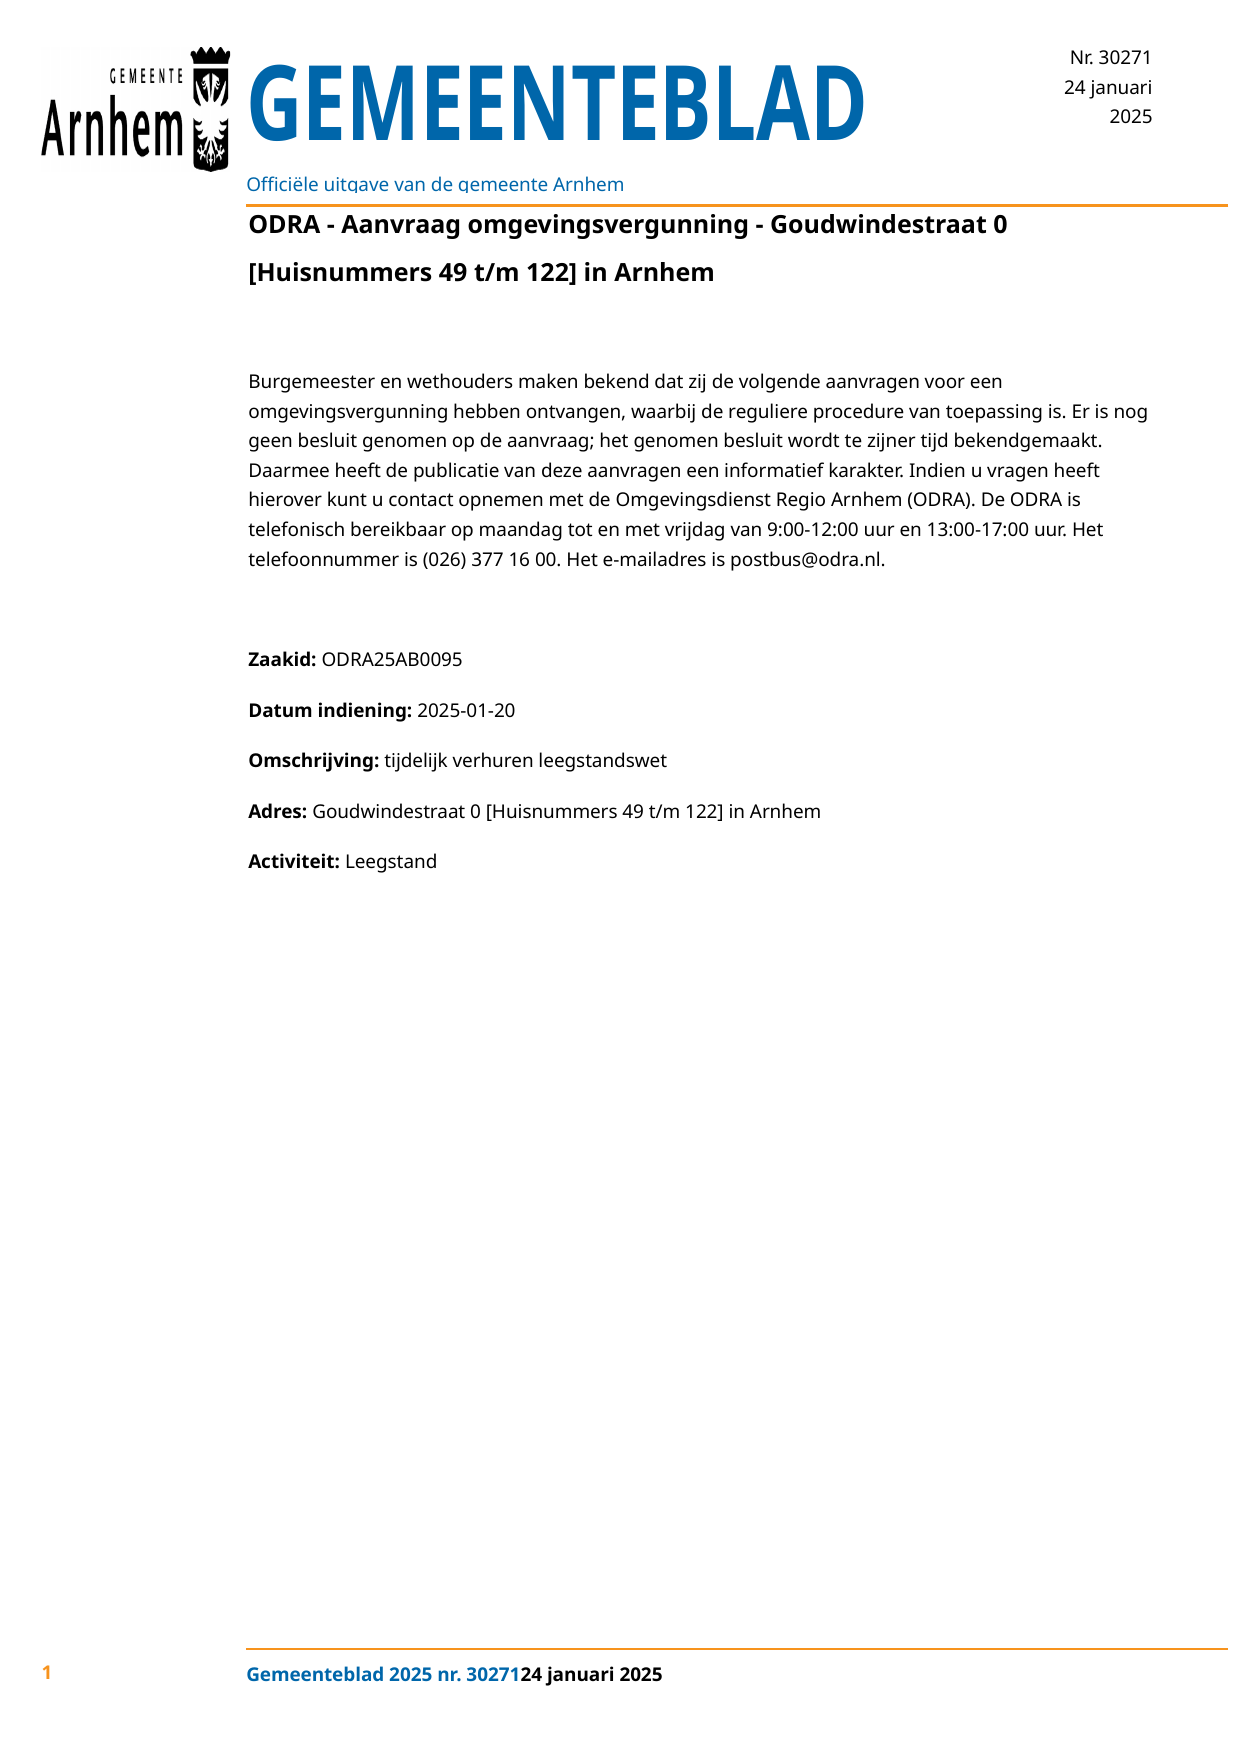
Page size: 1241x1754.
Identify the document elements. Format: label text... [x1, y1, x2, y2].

text Datum indiening: 2025-01-20 [248, 697, 1152, 723]
text Activiteit: Leegstand [248, 848, 1152, 874]
text Zaakid: ODRA25AB0095 [248, 647, 1152, 672]
text Omschrijving: tijdelijk verhuren leegstandswet [248, 747, 1152, 773]
text ODRA - Aanvraag omgevingsvergunning - Goudwindestraat 0 [Huisnummers 49 t/m 122] in Arnhem [248, 207, 1152, 288]
text Adres: Goudwindestraat 0 [Huisnummers 49 t/m 122] in Arnhem [248, 798, 1152, 824]
picture [41, 47, 231, 172]
text Burgemeester en wethouders maken bekend dat zij de volgende aanvragen voor een omgevingsvergunning hebben ontvangen, waarbij de reguliere procedure van toepassing is. Er is nog geen besluit genomen op de aanvraag; het genomen besluit wordt te zijner tijd bekendgemaakt. Daarmee heeft de publicatie van deze aanvragen een informatief karakter. Indien u vragen heeft hierover kunt u contact opnemen met de Omgevingsdienst Regio Arnhem (ODRA). De ODRA is telefonisch bereikbaar op maandag tot en met vrijdag van 9:00-12:00 uur en 13:00-17:00 uur. Het telefoonnummer is (026) 377 16 00. Het e-mailadres is postbus@odra.nl. [248, 368, 1152, 572]
